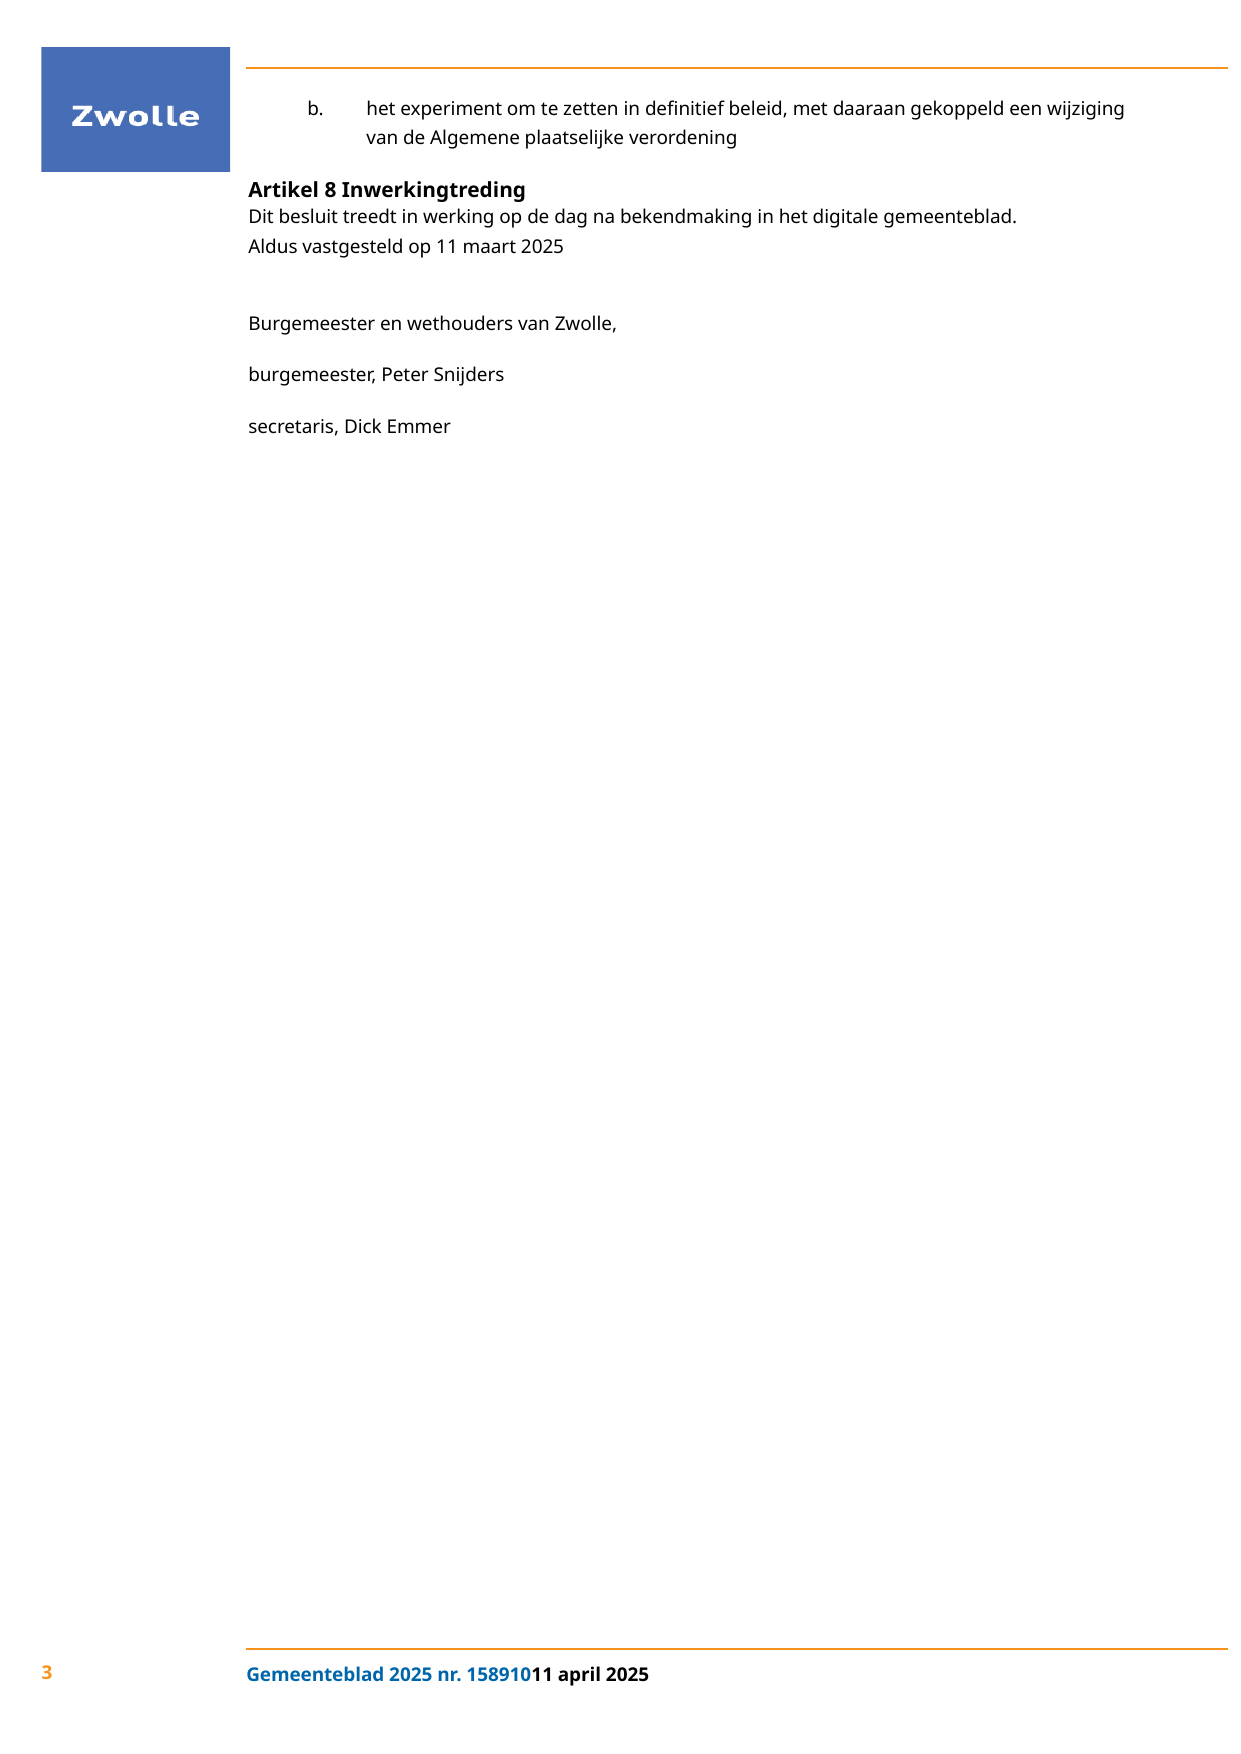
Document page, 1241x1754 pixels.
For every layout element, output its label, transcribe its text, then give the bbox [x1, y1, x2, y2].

text Artikel 8 Inwerkingtreding [248, 175, 1152, 203]
text secretaris, Dick Emmer [248, 413, 1152, 439]
text burgemeester, Peter Snijders [248, 361, 1152, 387]
text Dit besluit treedt in werking op de dag na bekendmaking in het digitale gemeenteblad. [248, 203, 1152, 229]
text Aldus vastgesteld op 11 maart 2025 [248, 233, 1152, 258]
list het experiment om te zetten in definitief beleid, met daaraan gekoppeld een wijziging van de Algemene plaatselijke verordening [307, 95, 1152, 150]
picture [41, 47, 231, 172]
text Burgemeester en wethouders van Zwolle, [248, 310, 1152, 336]
